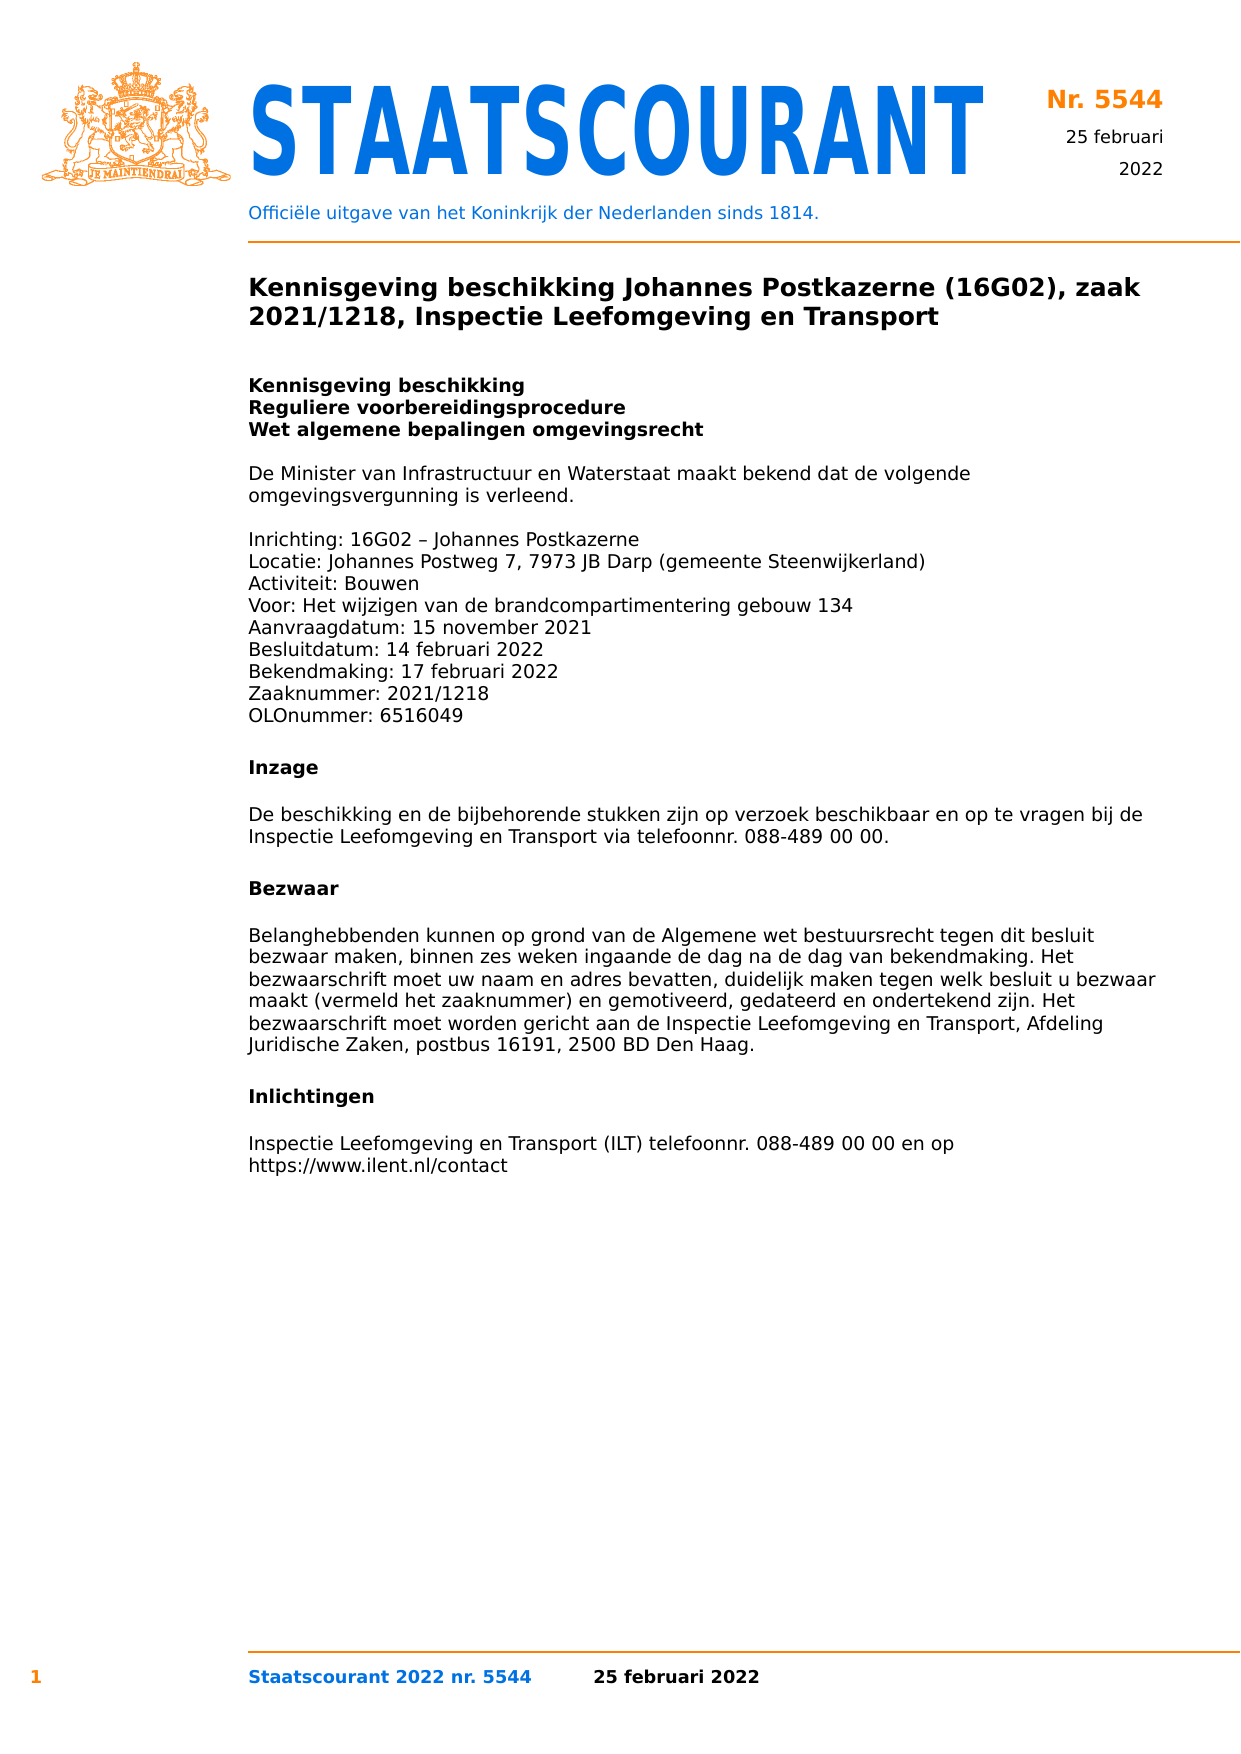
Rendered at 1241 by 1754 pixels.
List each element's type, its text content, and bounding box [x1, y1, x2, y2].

text Wet algemene bepalingen omgevingsrecht [248, 419, 1163, 441]
table_header STAATSCOURANT [248, 62, 998, 203]
text Belanghebbenden kunnen op grond van de Algemene wet bestuursrecht tegen dit besluit bezwaar maken, binnen zes weken ingaande de dag na de dag van bekendmaking. Het bezwaarschrift moet uw naam en adres bevatten, duidelijk maken tegen welk besluit u bezwaar maakt (vermeld het zaaknummer) en gemotiveerd, gedateerd en ondertekend zijn. Het bezwaarschrift moet worden gericht aan de Inspectie Leefomgeving en Transport, Afdeling Juridische Zaken, postbus 16191, 2500 BD Den Haag. [248, 924, 1163, 1056]
subtitle Inzage [248, 757, 1163, 778]
text Zaaknummer: 2021/1218 [248, 683, 1163, 704]
text Reguliere voorbereidingsprocedure [248, 397, 1163, 419]
text De beschikking en de bijbehorende stukken zijn op verzoek beschikbaar en op te vragen bij de Inspectie Leefomgeving en Transport via telefoonnr. 088-489 00 00. [248, 803, 1163, 847]
text OLOnummer: 6516049 [248, 704, 1163, 727]
text De Minister van Infrastructuur en Waterstaat maakt bekend dat de volgende omgevingsvergunning is verleend. [248, 463, 1163, 507]
text Inrichting: 16G02 – Johannes Postkazerne [248, 529, 1163, 551]
text Locatie: Johannes Postweg 7, 7973 JB Darp (gemeente Steenwijkerland) [248, 551, 1163, 573]
table_header Nr. 5544 [998, 62, 1240, 121]
text Voor: Het wijzigen van de brandcompartimentering gebouw 134 [248, 595, 1163, 617]
subtitle Inlichtingen [248, 1086, 1163, 1108]
table_cell 2022 [998, 153, 1240, 203]
text Besluitdatum: 14 februari 2022 [248, 639, 1163, 661]
subtitle Kennisgeving beschikking Johannes Postkazerne (16G02), zaak 2021/1218, Inspectie Leefomgeving en Transport [248, 273, 1163, 331]
text Aanvraagdatum: 15 november 2021 [248, 617, 1163, 639]
table_cell Officiële uitgave van het Koninkrijk der Nederlanden sinds 1814. [248, 203, 1240, 241]
text Bekendmaking: 17 februari 2022 [248, 661, 1163, 683]
text Inspectie Leefomgeving en Transport (ILT) telefoonnr. 088-489 00 00 en op https://www.ilent.nl/contact [248, 1133, 1163, 1177]
text Kennisgeving beschikking [248, 375, 1163, 397]
text Activiteit: Bouwen [248, 573, 1163, 595]
table_cell 25 februari [998, 121, 1240, 153]
table_header [25, 62, 248, 241]
picture [41, 62, 231, 186]
subtitle Bezwaar [248, 877, 1163, 899]
